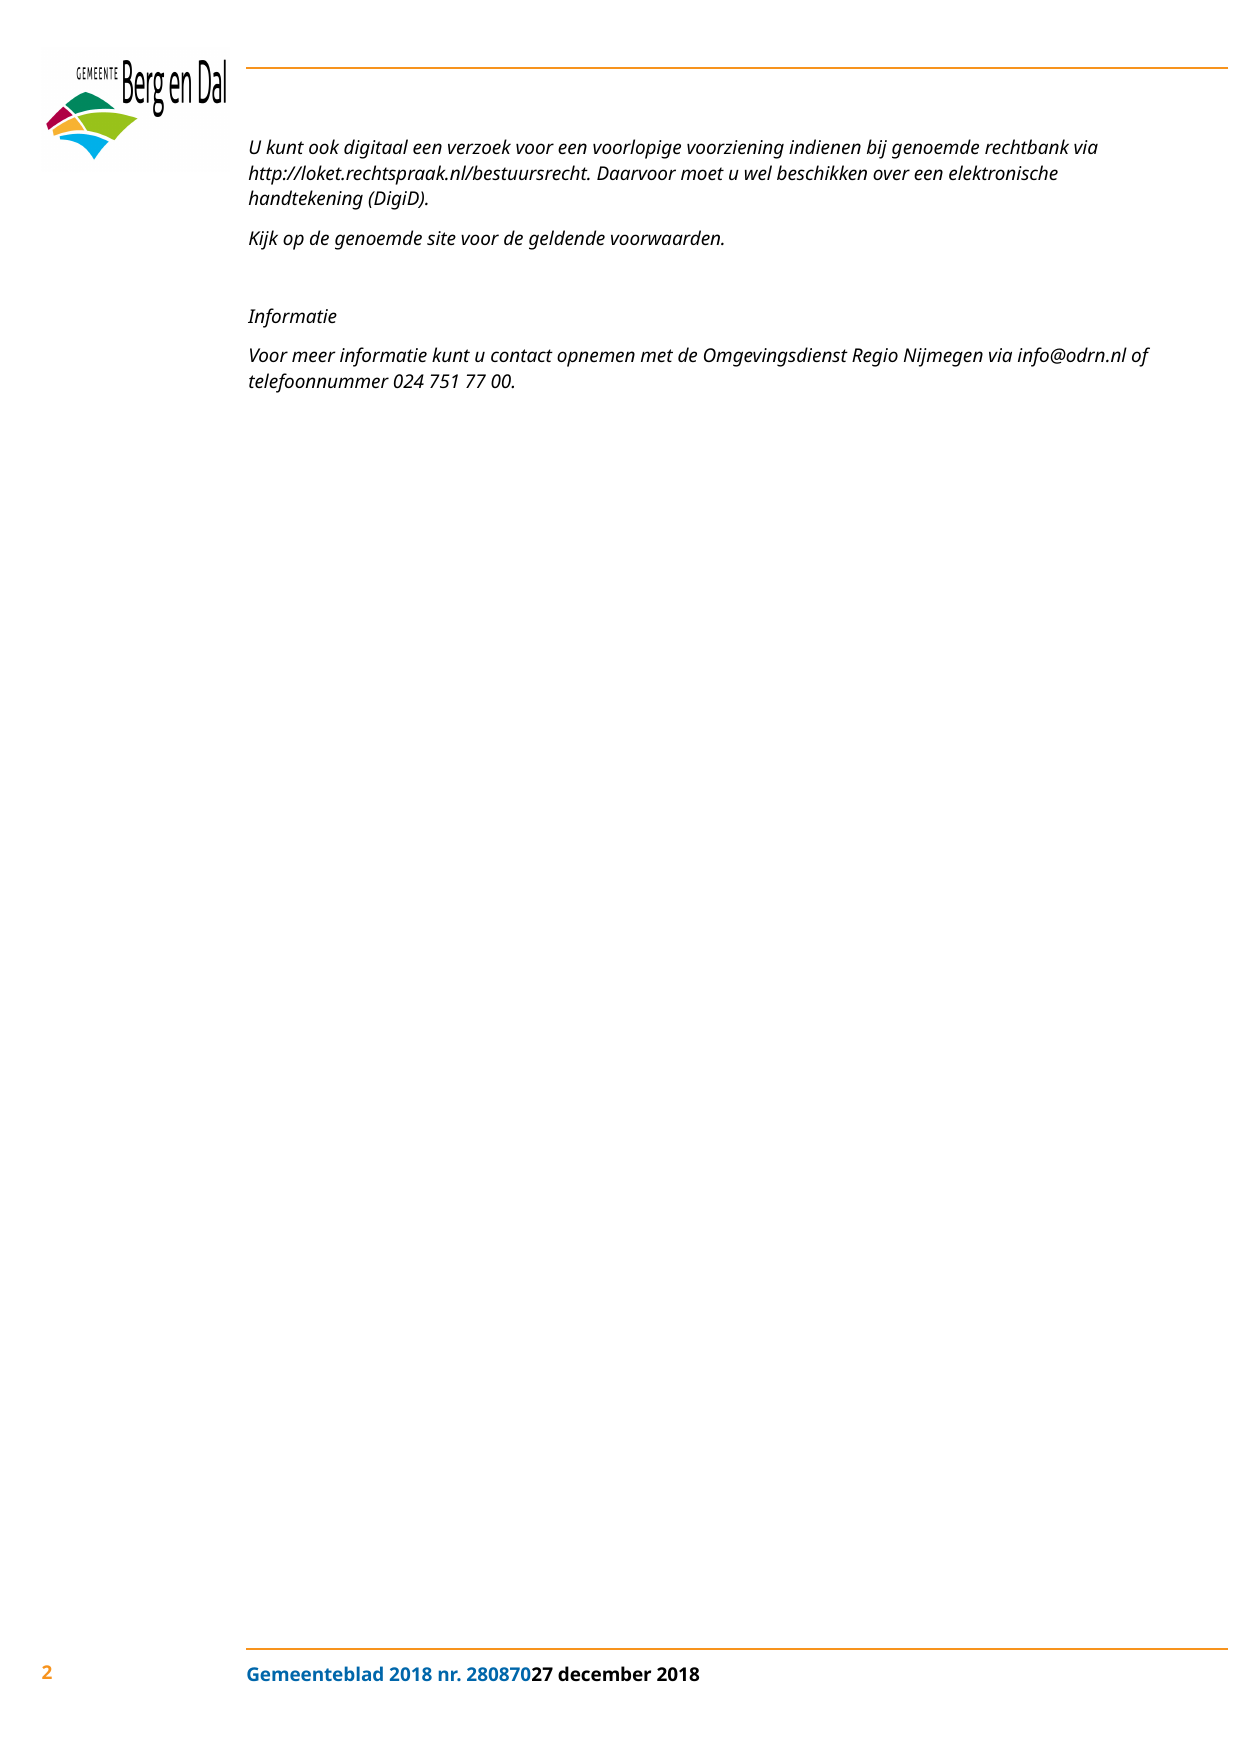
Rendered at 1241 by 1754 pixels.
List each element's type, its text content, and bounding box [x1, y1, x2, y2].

picture [41, 47, 231, 172]
text U kunt ook digitaal een verzoek voor een voorlopige voorziening indienen bij genoemde rechtbank via http://loket.rechtspraak.nl/bestuursrecht. Daarvoor moet u wel beschikken over een elektronische handtekening (DigiD). [248, 134, 1152, 211]
text Informatie [248, 303, 1152, 329]
text Voor meer informatie kunt u contact opnemen met de Omgevingsdienst Regio Nijmegen via info@odrn.nl of telefoonnummer 024 751 77 00. [248, 343, 1152, 394]
text Kijk op de genoemde site voor de geldende voorwaarden. [248, 225, 1152, 251]
